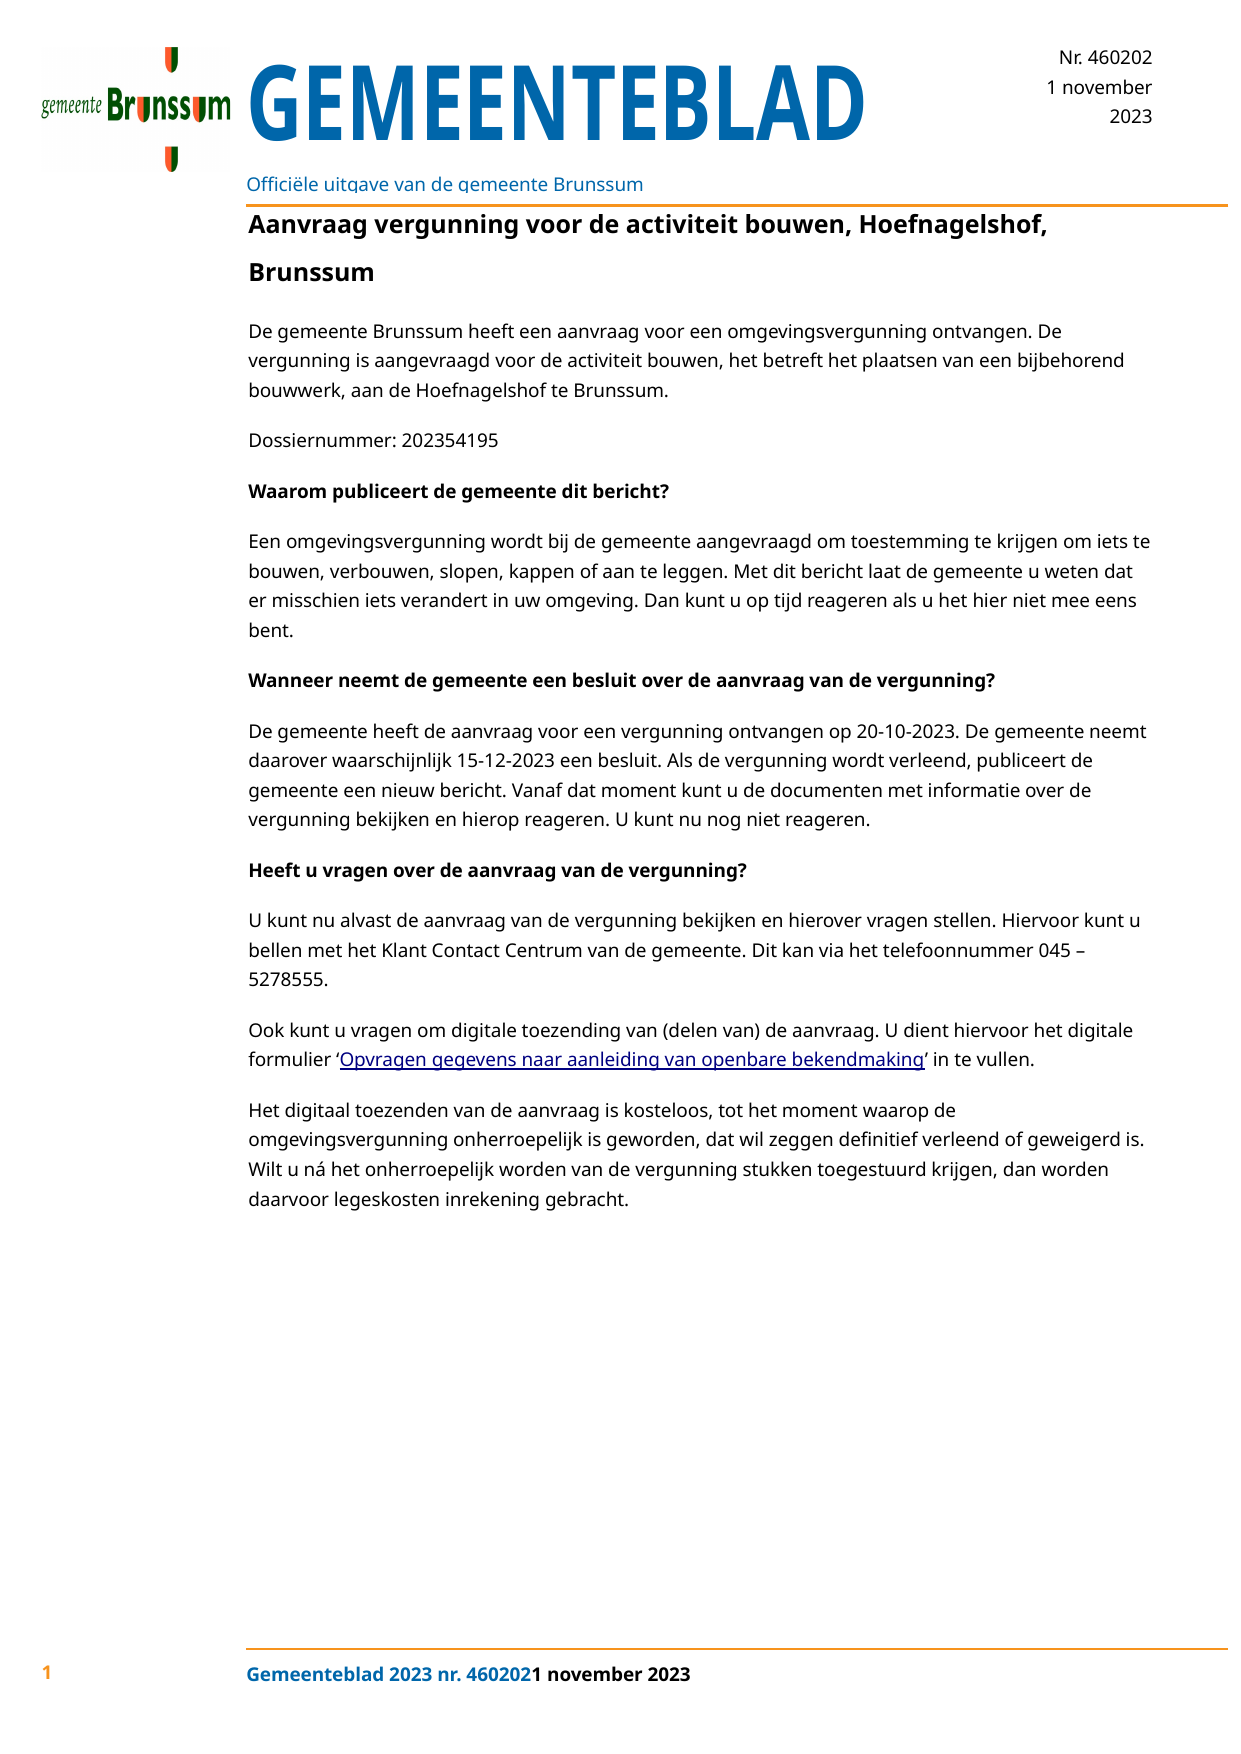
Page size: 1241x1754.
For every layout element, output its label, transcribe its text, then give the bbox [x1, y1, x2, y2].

text Waarom publiceert de gemeente dit bericht? [248, 478, 1152, 504]
picture [41, 47, 231, 172]
text Het digitaal toezenden van de aanvraag is kosteloos, tot het moment waarop de omgevingsvergunning onherroepelijk is geworden, dat wil zeggen definitief verleend of geweigerd is. Wilt u ná het onherroepelijk worden van de vergunning stukken toegestuurd krijgen, dan worden daarvoor legeskosten inrekening gebracht. [248, 1097, 1152, 1212]
text U kunt nu alvast de aanvraag van de vergunning bekijken en hierover vragen stellen. Hiervoor kunt u bellen met het Klant Contact Centrum van de gemeente. Dit kan via het telefoonnummer 045 – 5278555. [248, 907, 1152, 992]
text Een omgevingsvergunning wordt bij de gemeente aangevraagd om toestemming te krijgen om iets te bouwen, verbouwen, slopen, kappen of aan te leggen. Met dit bericht laat de gemeente u weten dat er misschien iets verandert in uw omgeving. Dan kunt u op tijd reageren als u het hier niet mee eens bent. [248, 528, 1152, 643]
text Ook kunt u vragen om digitale toezending van (delen van) de aanvraag. U dient hiervoor het digitale formulier ‘Opvragen gegevens naar aanleiding van openbare bekendmaking’ in te vullen. [248, 1017, 1152, 1072]
text Heeft u vragen over de aanvraag van de vergunning? [248, 857, 1152, 883]
text De gemeente heeft de aanvraag voor een vergunning ontvangen op 20-10-2023. De gemeente neemt daarover waarschijnlijk 15-12-2023 een besluit. Als de vergunning wordt verleend, publiceert de gemeente een nieuw bericht. Vanaf dat moment kunt u de documenten met informatie over de vergunning bekijken en hierop reageren. U kunt nu nog niet reageren. [248, 718, 1152, 832]
text Dossiernummer: 202354195 [248, 427, 1152, 453]
text Wanneer neemt de gemeente een besluit over de aanvraag van de vergunning? [248, 667, 1152, 693]
text De gemeente Brunssum heeft een aanvraag voor een omgevingsvergunning ontvangen. De vergunning is aangevraagd voor de activiteit bouwen, het betreft het plaatsen van een bijbehorend bouwwerk, aan de Hoefnagelshof te Brunssum. [248, 318, 1152, 403]
text Aanvraag vergunning voor de activiteit bouwen, Hoefnagelshof, Brunssum [248, 207, 1152, 288]
